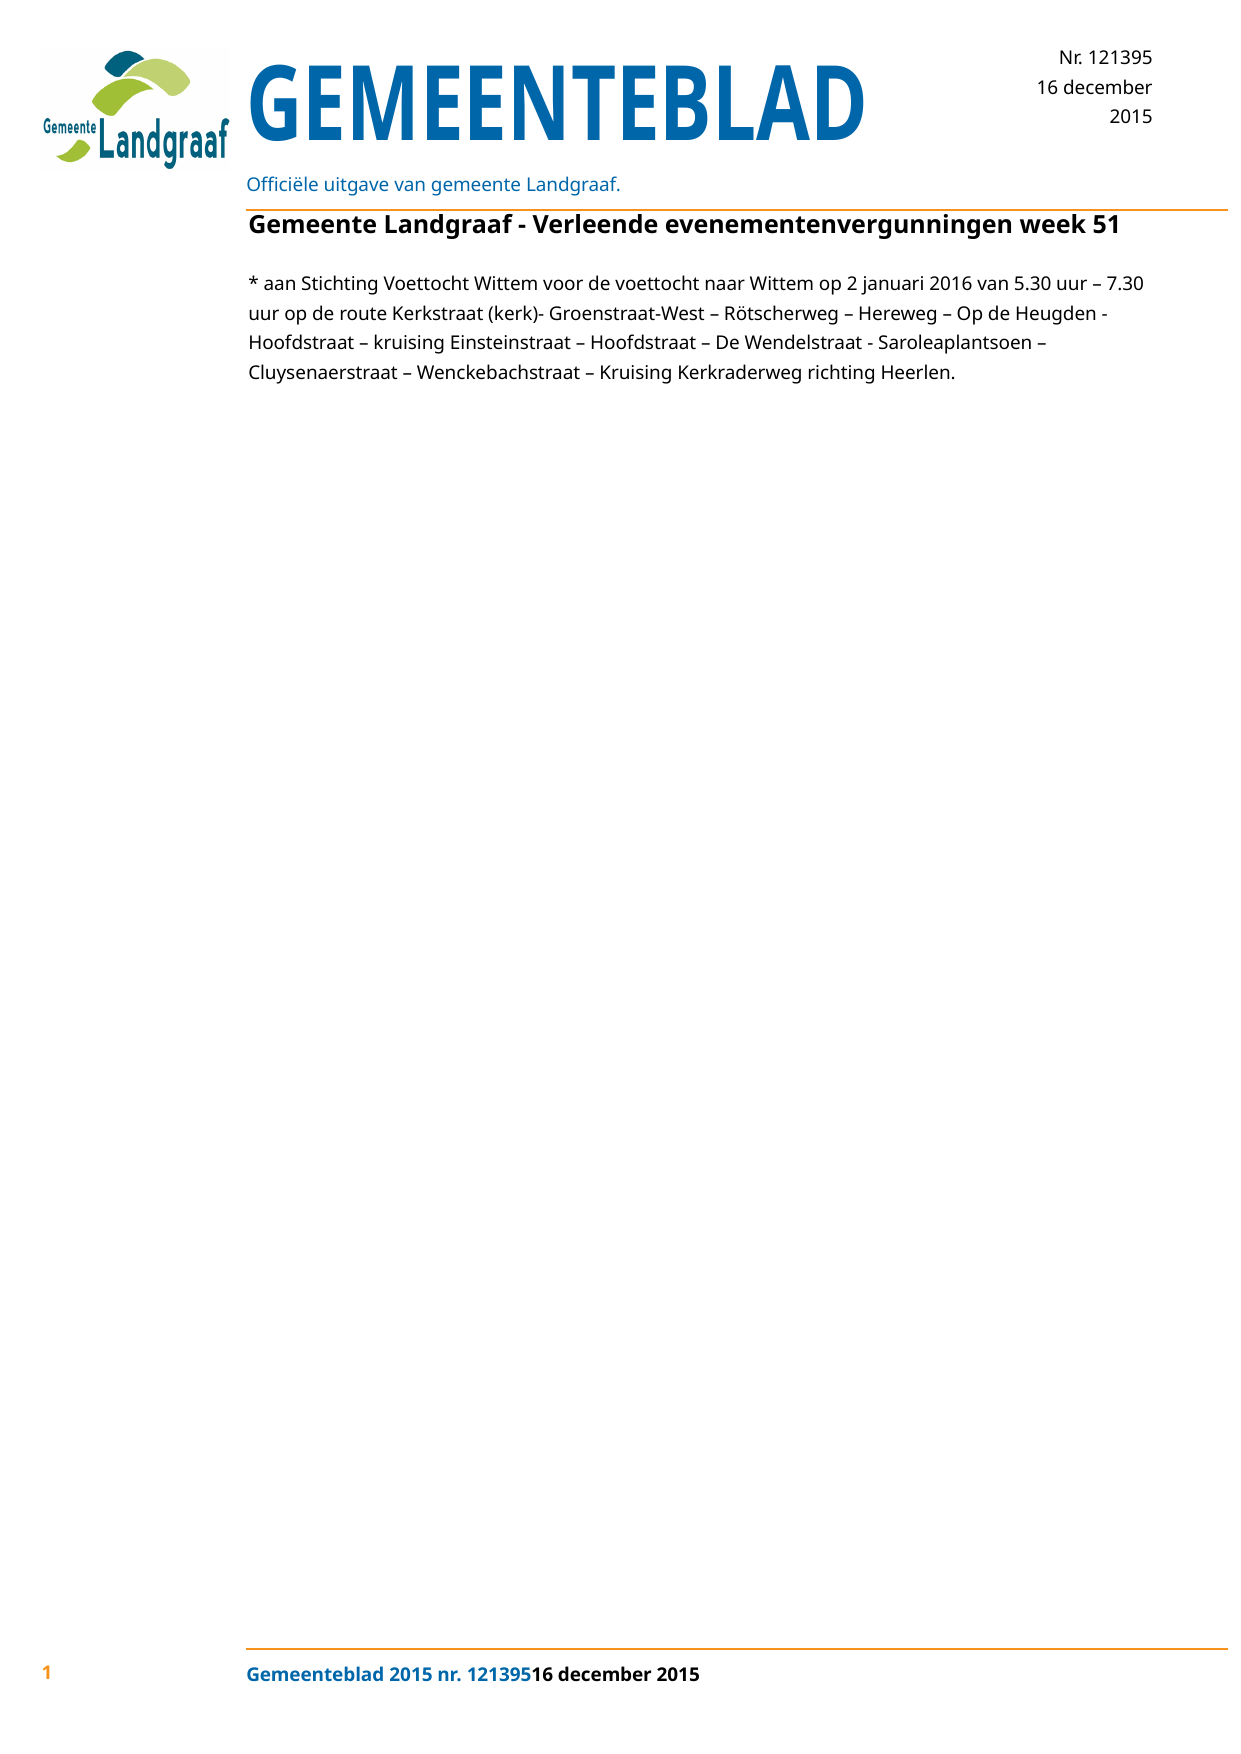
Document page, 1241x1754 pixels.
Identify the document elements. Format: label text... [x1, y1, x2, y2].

picture [41, 47, 231, 172]
text * aan Stichting Voettocht Wittem voor de voettocht naar Wittem op 2 januari 2016 van 5.30 uur – 7.30 uur op de route Kerkstraat (kerk)- Groenstraat-West – Rötscherweg – Hereweg – Op de Heugden - Hoofdstraat – kruising Einsteinstraat – Hoofdstraat – De Wendelstraat - Saroleaplantsoen – Cluysenaerstraat – Wenckebachstraat – Kruising Kerkraderweg richting Heerlen. [248, 270, 1152, 385]
text Gemeente Landgraaf - Verleende evenementenvergunningen week 51 [248, 211, 1152, 241]
